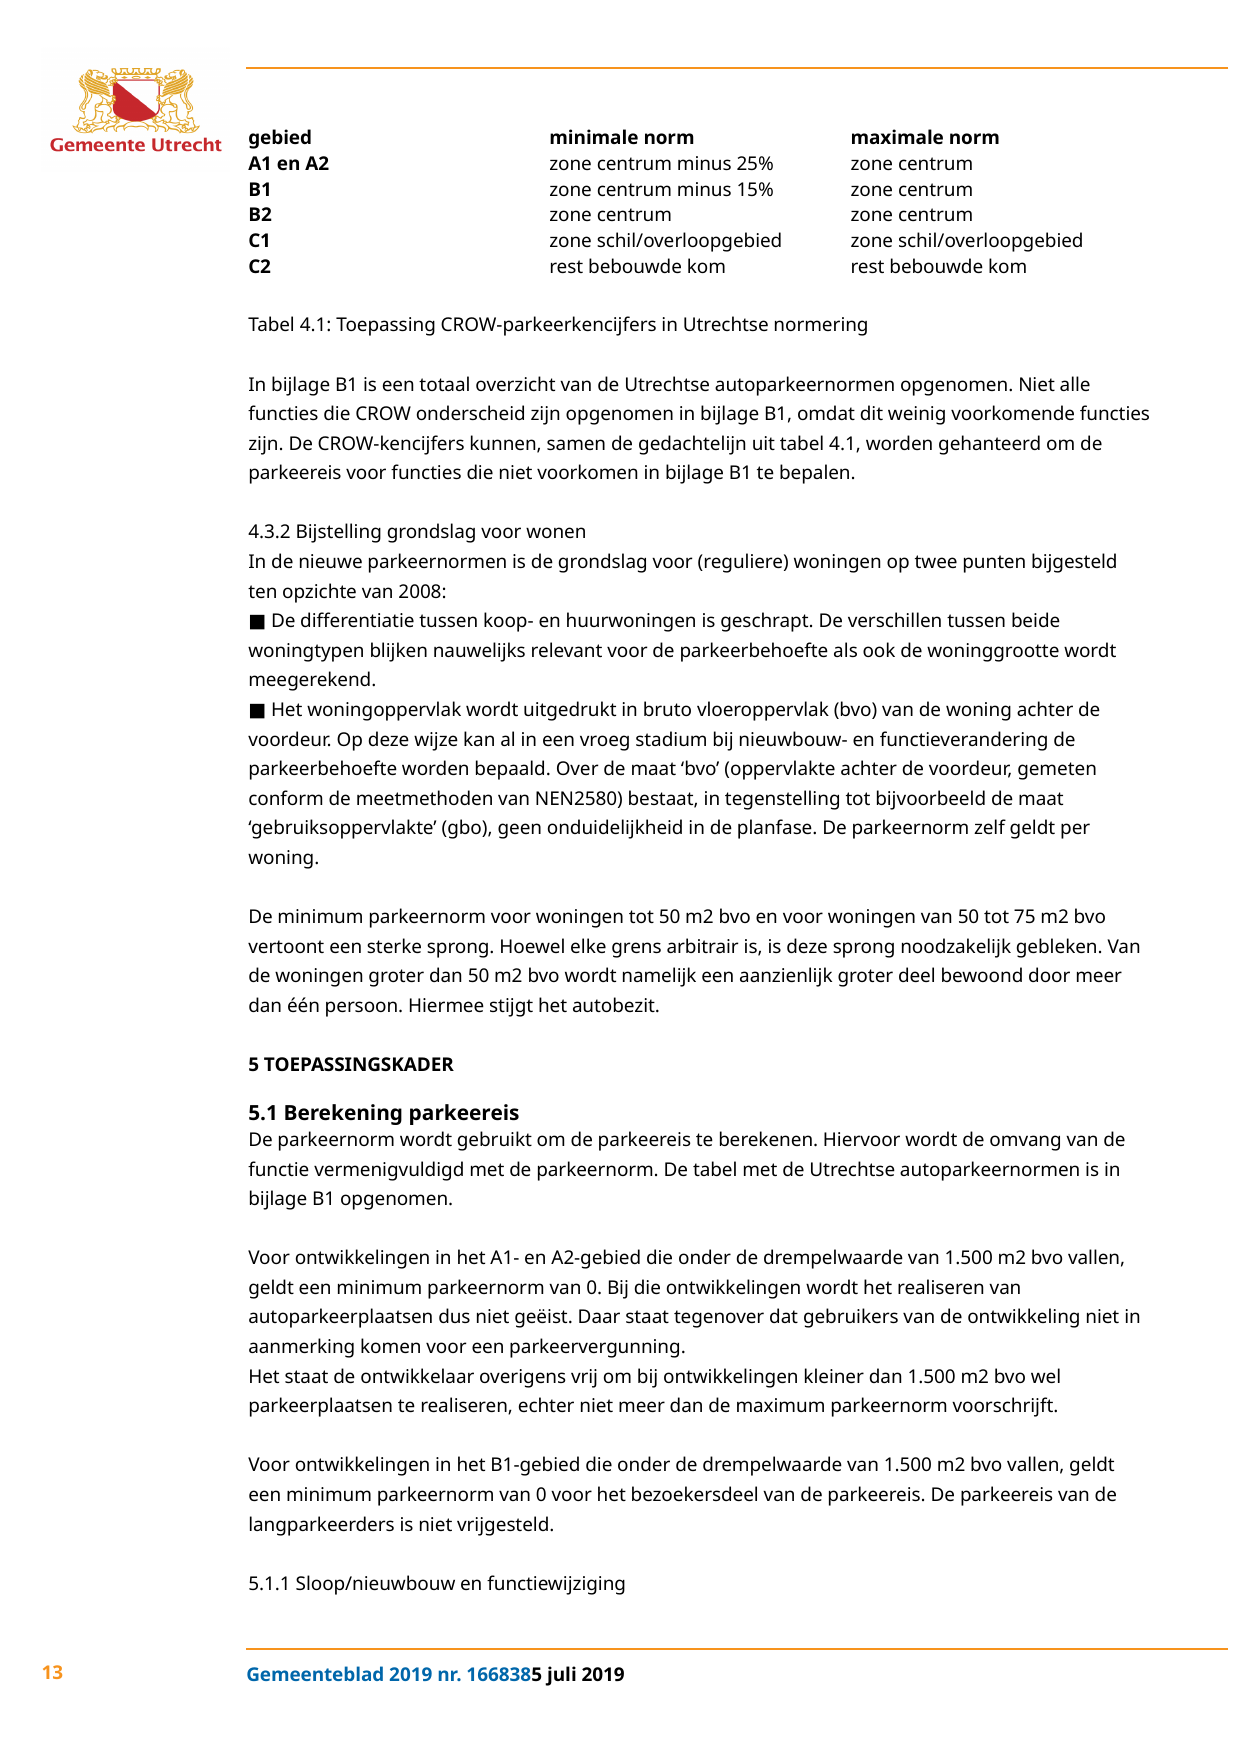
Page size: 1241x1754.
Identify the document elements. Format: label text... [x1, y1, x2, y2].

table_cell rest bebouwde kom [549, 253, 850, 279]
text De parkeernorm wordt gebruikt om de parkeereis te berekenen. Hiervoor wordt de omvang van de functie vermenigvuldigd met de parkeernorm. De tabel met de Utrechtse autoparkeernormen is in bijlage B1 opgenomen. [248, 1126, 1152, 1211]
text 5 TOEPASSINGSKADER [248, 1051, 1152, 1077]
table_header gebied [248, 125, 549, 150]
text 5.1 Berekening parkeereis [248, 1098, 1152, 1126]
text ■ Het woningoppervlak wordt uitgedrukt in bruto vloeroppervlak (bvo) van de woning achter de voordeur. Op deze wijze kan al in een vroeg stadium bij nieuwbouw- en functieverandering de parkeerbehoefte worden bepaald. Over de maat ‘bvo’ (oppervlakte achter de voordeur, gemeten conform de meetmethoden van NEN2580) bestaat, in tegenstelling tot bijvoorbeeld de maat ‘gebruiksoppervlakte’ (gbo), geen onduidelijkheid in de planfase. De parkeernorm zelf geldt per woning. [248, 696, 1152, 870]
text De minimum parkeernorm voor woningen tot 50 m2 bvo en voor woningen van 50 tot 75 m2 bvo vertoont een sterke sprong. Hoewel elke grens arbitrair is, is deze sprong noodzakelijk gebleken. Van de woningen groter dan 50 m2 bvo wordt namelijk een aanzienlijk groter deel bewoond door meer dan één persoon. Hiermee stijgt het autobezit. [248, 903, 1152, 1018]
table_header minimale norm [549, 125, 850, 150]
text Tabel 4.1: Toepassing CROW-parkeerkencijfers in Utrechtse normering [248, 312, 1152, 337]
table_cell zone centrum [850, 150, 1152, 176]
picture [41, 47, 231, 172]
table_cell zone centrum minus 25% [549, 150, 850, 176]
text Voor ontwikkelingen in het B1-gebied die onder de drempelwaarde van 1.500 m2 bvo vallen, geldt een minimum parkeernorm van 0 voor het bezoekersdeel van de parkeereis. De parkeereis van de langparkeerders is niet vrijgesteld. [248, 1452, 1152, 1537]
table_cell zone centrum [549, 202, 850, 227]
text ■ De differentiatie tussen koop- en huurwoningen is geschrapt. De verschillen tussen beide woningtypen blijken nauwelijks relevant voor de parkeerbehoefte als ook de woninggrootte wordt meegerekend. [248, 607, 1152, 692]
table_cell rest bebouwde kom [850, 253, 1152, 279]
table_cell zone centrum [850, 176, 1152, 202]
table_cell A1 en A2 [248, 150, 549, 176]
text 4.3.2 Bijstelling grondslag voor wonen [248, 519, 1152, 544]
text 5.1.1 Sloop/nieuwbouw en functiewijziging [248, 1570, 1152, 1596]
text In de nieuwe parkeernormen is de grondslag voor (reguliere) woningen op twee punten bijgesteld ten opzichte van 2008: [248, 548, 1152, 604]
text Voor ontwikkelingen in het A1- en A2-gebied die onder de drempelwaarde van 1.500 m2 bvo vallen, geldt een minimum parkeernorm van 0. Bij die ontwikkelingen wordt het realiseren van autoparkeerplaatsen dus niet geëist. Daar staat tegenover dat gebruikers van de ontwikkeling niet in aanmerking komen voor een parkeervergunning. [248, 1244, 1152, 1359]
table_cell C1 [248, 228, 549, 253]
table_cell zone schil/overloopgebied [850, 228, 1152, 253]
text Het staat de ontwikkelaar overigens vrij om bij ontwikkelingen kleiner dan 1.500 m2 bvo wel parkeerplaatsen te realiseren, echter niet meer dan de maximum parkeernorm voorschrijft. [248, 1363, 1152, 1418]
table_cell B2 [248, 202, 549, 227]
table_header maximale norm [850, 125, 1152, 150]
table_cell zone schil/overloopgebied [549, 228, 850, 253]
table_cell zone centrum [850, 202, 1152, 227]
table_cell zone centrum minus 15% [549, 176, 850, 202]
text In bijlage B1 is een totaal overzicht van de Utrechtse autoparkeernormen opgenomen. Niet alle functies die CROW onderscheid zijn opgenomen in bijlage B1, omdat dit weinig voorkomende functies zijn. De CROW-kencijfers kunnen, samen de gedachtelijn uit tabel 4.1, worden gehanteerd om de parkeereis voor functies die niet voorkomen in bijlage B1 te bepalen. [248, 371, 1152, 485]
table_cell C2 [248, 253, 549, 279]
table_cell B1 [248, 176, 549, 202]
